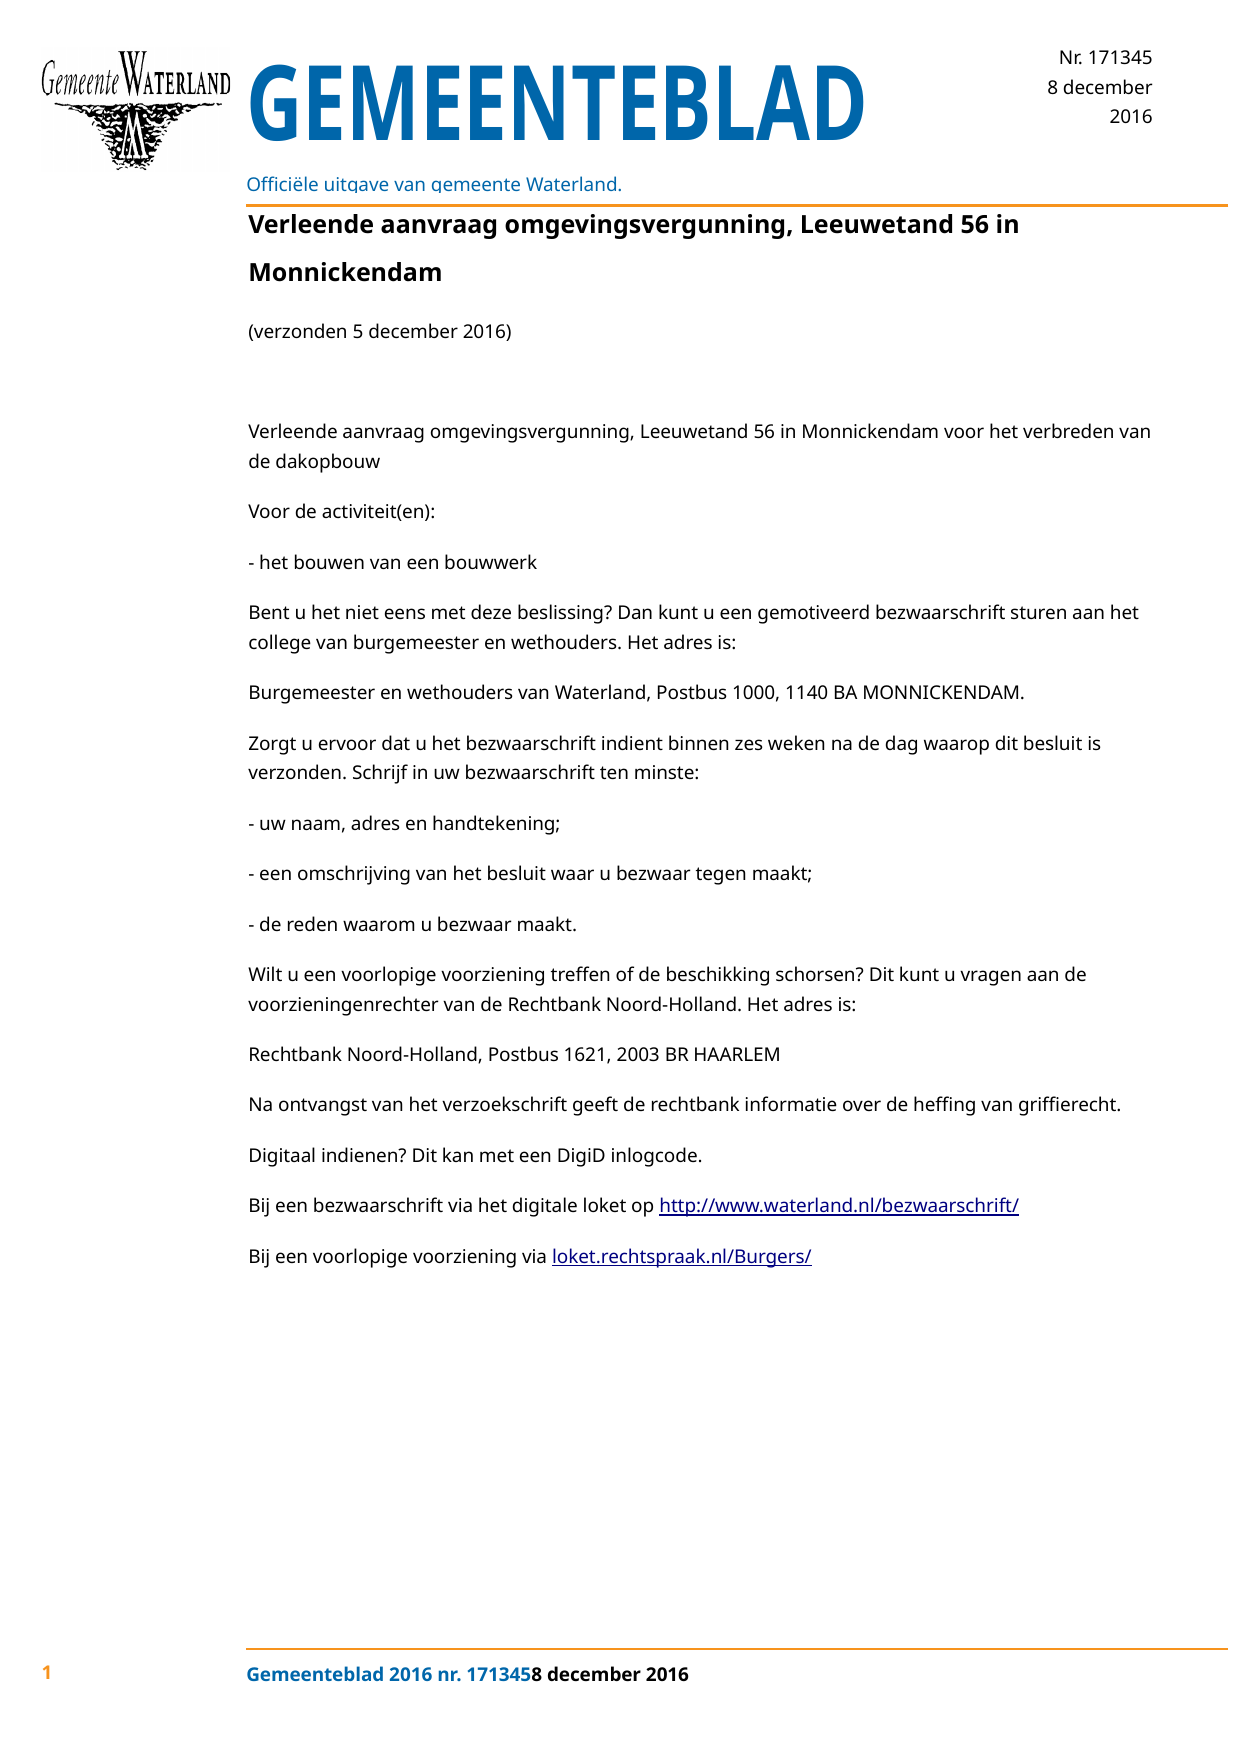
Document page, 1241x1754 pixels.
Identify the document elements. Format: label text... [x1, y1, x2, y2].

text Bij een bezwaarschrift via het digitale loket op http://www.waterland.nl/bezwaarschrift/ [248, 1192, 1152, 1218]
text Rechtbank Noord-Holland, Postbus 1621, 2003 BR HAARLEM [248, 1041, 1152, 1067]
text (verzonden 5 december 2016) [248, 318, 1152, 344]
text Burgemeester en wethouders van Waterland, Postbus 1000, 1140 BA MONNICKENDAM. [248, 679, 1152, 705]
text - het bouwen van een bouwwerk [248, 549, 1152, 575]
text - uw naam, adres en handtekening; [248, 810, 1152, 836]
text Verleende aanvraag omgevingsvergunning, Leeuwetand 56 in Monnickendam voor het verbreden van de dakopbouw [248, 419, 1152, 474]
text - een omschrijving van het besluit waar u bezwaar tegen maakt; [248, 860, 1152, 886]
text Digitaal indienen? Dit kan met een DigiD inlogcode. [248, 1142, 1152, 1168]
text - de reden waarom u bezwaar maakt. [248, 911, 1152, 937]
text Na ontvangst van het verzoekschrift geeft de rechtbank informatie over de heffing van griffierecht. [248, 1092, 1152, 1117]
text Bent u het niet eens met deze beslissing? Dan kunt u een gemotiveerd bezwaarschrift sturen aan het college van burgemeester en wethouders. Het adres is: [248, 599, 1152, 655]
text Voor de activiteit(en): [248, 499, 1152, 524]
picture [41, 47, 231, 172]
text Verleende aanvraag omgevingsvergunning, Leeuwetand 56 in Monnickendam [248, 207, 1152, 288]
text Zorgt u ervoor dat u het bezwaarschrift indient binnen zes weken na de dag waarop dit besluit is verzonden. Schrijf in uw bezwaarschrift ten minste: [248, 730, 1152, 785]
text Wilt u een voorlopige voorziening treffen of de beschikking schorsen? Dit kunt u vragen aan de voorzieningenrechter van de Rechtbank Noord-Holland. Het adres is: [248, 961, 1152, 1017]
text Bij een voorlopige voorziening via loket.rechtspraak.nl/Burgers/ [248, 1243, 1152, 1269]
